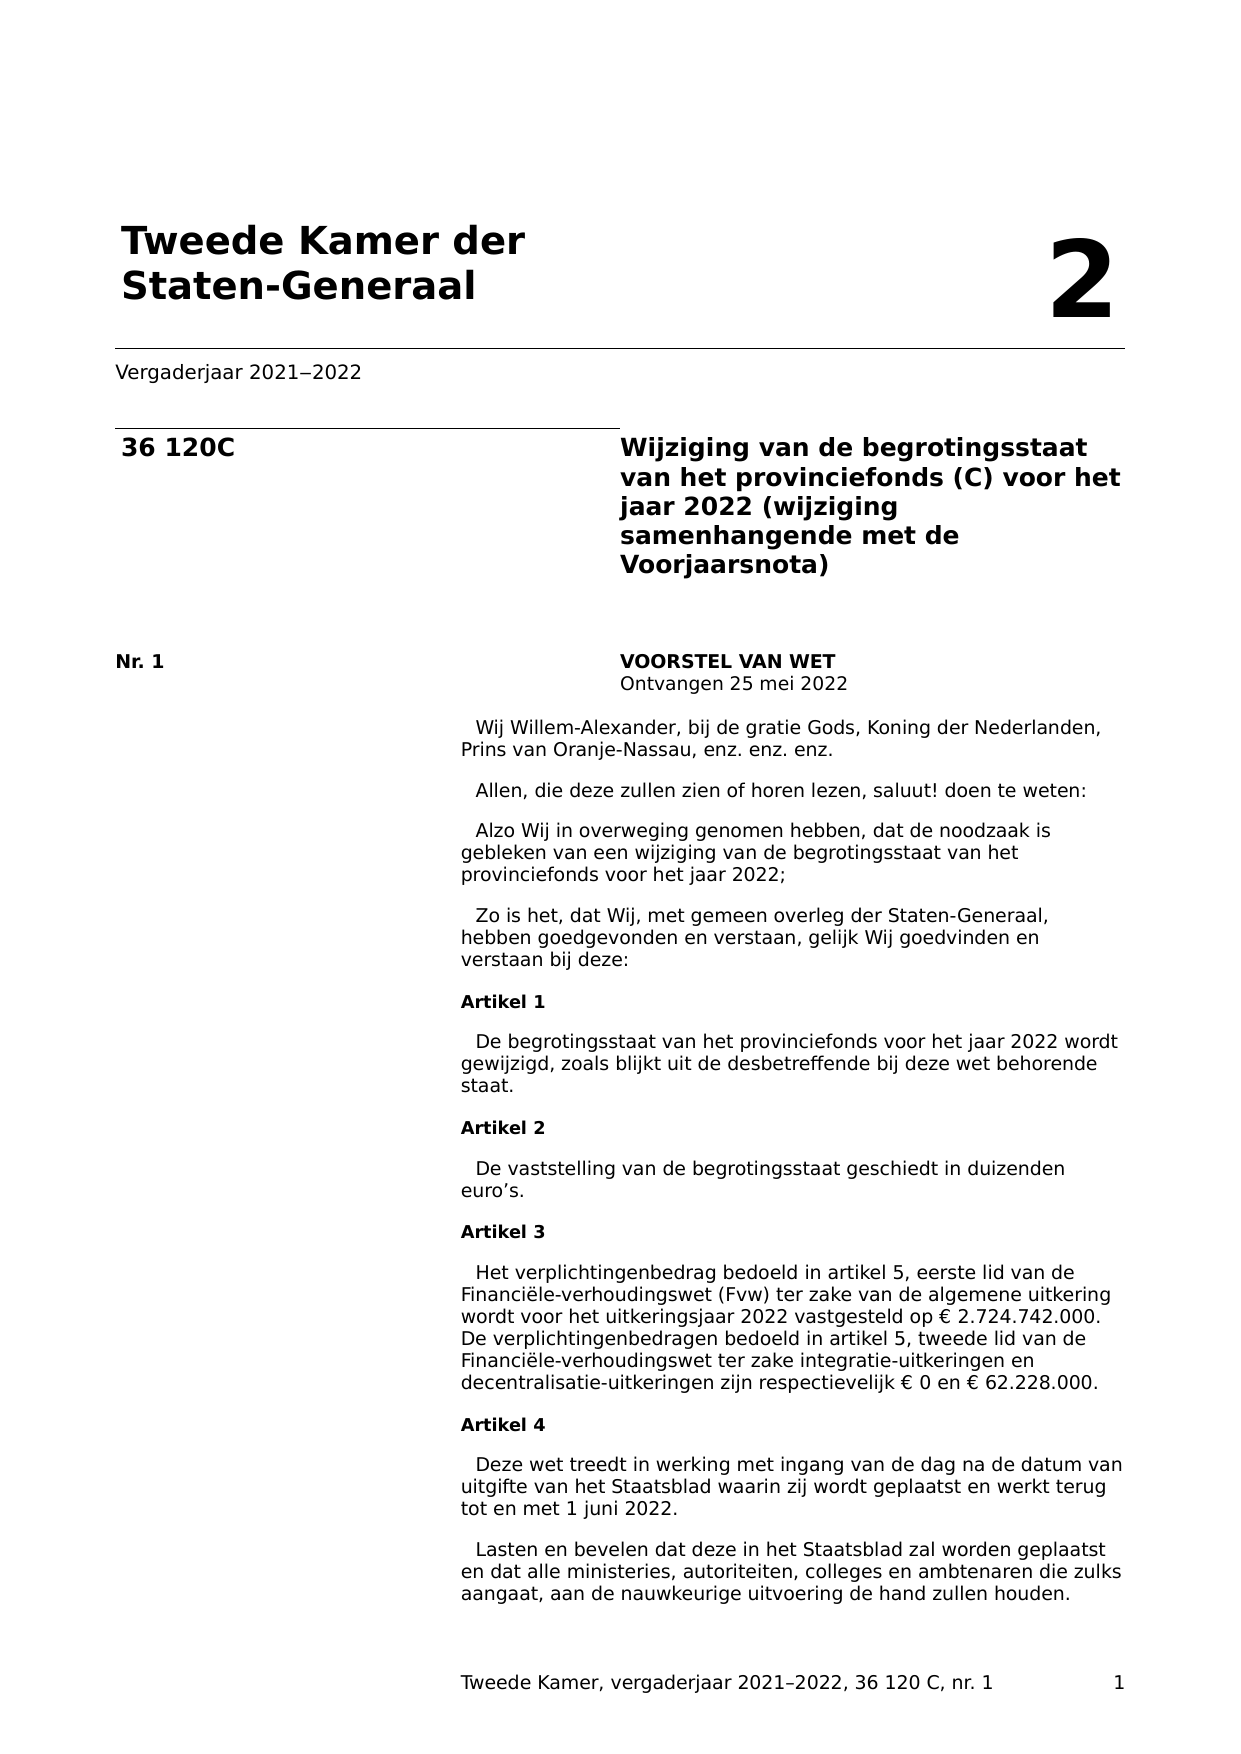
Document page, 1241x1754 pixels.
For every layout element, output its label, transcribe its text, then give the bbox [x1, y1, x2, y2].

text Allen, die deze zullen zien of horen lezen, saluut! doen te weten: [461, 779, 1125, 802]
table_header Nr. 1 [115, 651, 620, 717]
title Artikel 1 [461, 990, 1125, 1013]
table_header Tweede Kamer der Staten-Generaal [115, 213, 620, 348]
text Lasten en bevelen dat deze in het Staatsblad zal worden geplaatst en dat alle ministeries, autoriteiten, colleges en ambtenaren die zulks aangaat, aan de nauwkeurige uitvoering de hand zullen houden. [461, 1539, 1125, 1605]
title Artikel 2 [461, 1116, 1125, 1139]
text Het verplichtingenbedrag bedoeld in artikel 5, eerste lid van de Financiële-verhoudingswet (Fvw) ter zake van de algemene uitkering wordt voor het uitkeringsjaar 2022 vastgesteld op € 2.724.742.000. De verplichtingenbedragen bedoeld in artikel 5, tweede lid van de Financiële-verhoudingswet ter zake integratie-uitkeringen en decentralisatie-uitkeringen zijn respectievelijk € 0 en € 62.228.000. [461, 1262, 1125, 1394]
text De begrotingsstaat van het provinciefonds voor het jaar 2022 wordt gewijzigd, zoals blijkt uit de desbetreffende bij deze wet behorende staat. [461, 1031, 1125, 1097]
table_header 2 [620, 213, 1125, 348]
text Wij Willem-Alexander, bij de gratie Gods, Koning der Nederlanden, Prins van Oranje-Nassau, enz. enz. enz. [461, 717, 1125, 761]
title Artikel 3 [461, 1220, 1125, 1243]
text Alzo Wij in overweging genomen hebben, dat de noodzaak is gebleken van een wijziging van de begrotingsstaat van het provinciefonds voor het jaar 2022; [461, 820, 1125, 886]
table_header Wijziging van de begrotingsstaat van het provinciefonds (C) voor het jaar 2022 (wijziging samenhangende met de Voorjaarsnota) [620, 428, 1125, 585]
text De vaststelling van de begrotingsstaat geschiedt in duizenden euro’s. [461, 1158, 1125, 1202]
table_header Voorstel van Wet Ontvangen 25 mei 2022 [620, 651, 1125, 717]
table_header 36 120C [115, 429, 620, 585]
table_cell Vergaderjaar 2021‒2022 [115, 349, 1125, 384]
text Deze wet treedt in werking met ingang van de dag na de datum van uitgifte van het Staatsblad waarin zij wordt geplaatst en werkt terug tot en met 1 juni 2022. [461, 1454, 1125, 1520]
text Zo is het, dat Wij, met gemeen overleg der Staten-Generaal, hebben goedgevonden en verstaan, gelijk Wij goedvinden en verstaan bij deze: [461, 905, 1125, 971]
title Artikel 4 [461, 1413, 1125, 1436]
